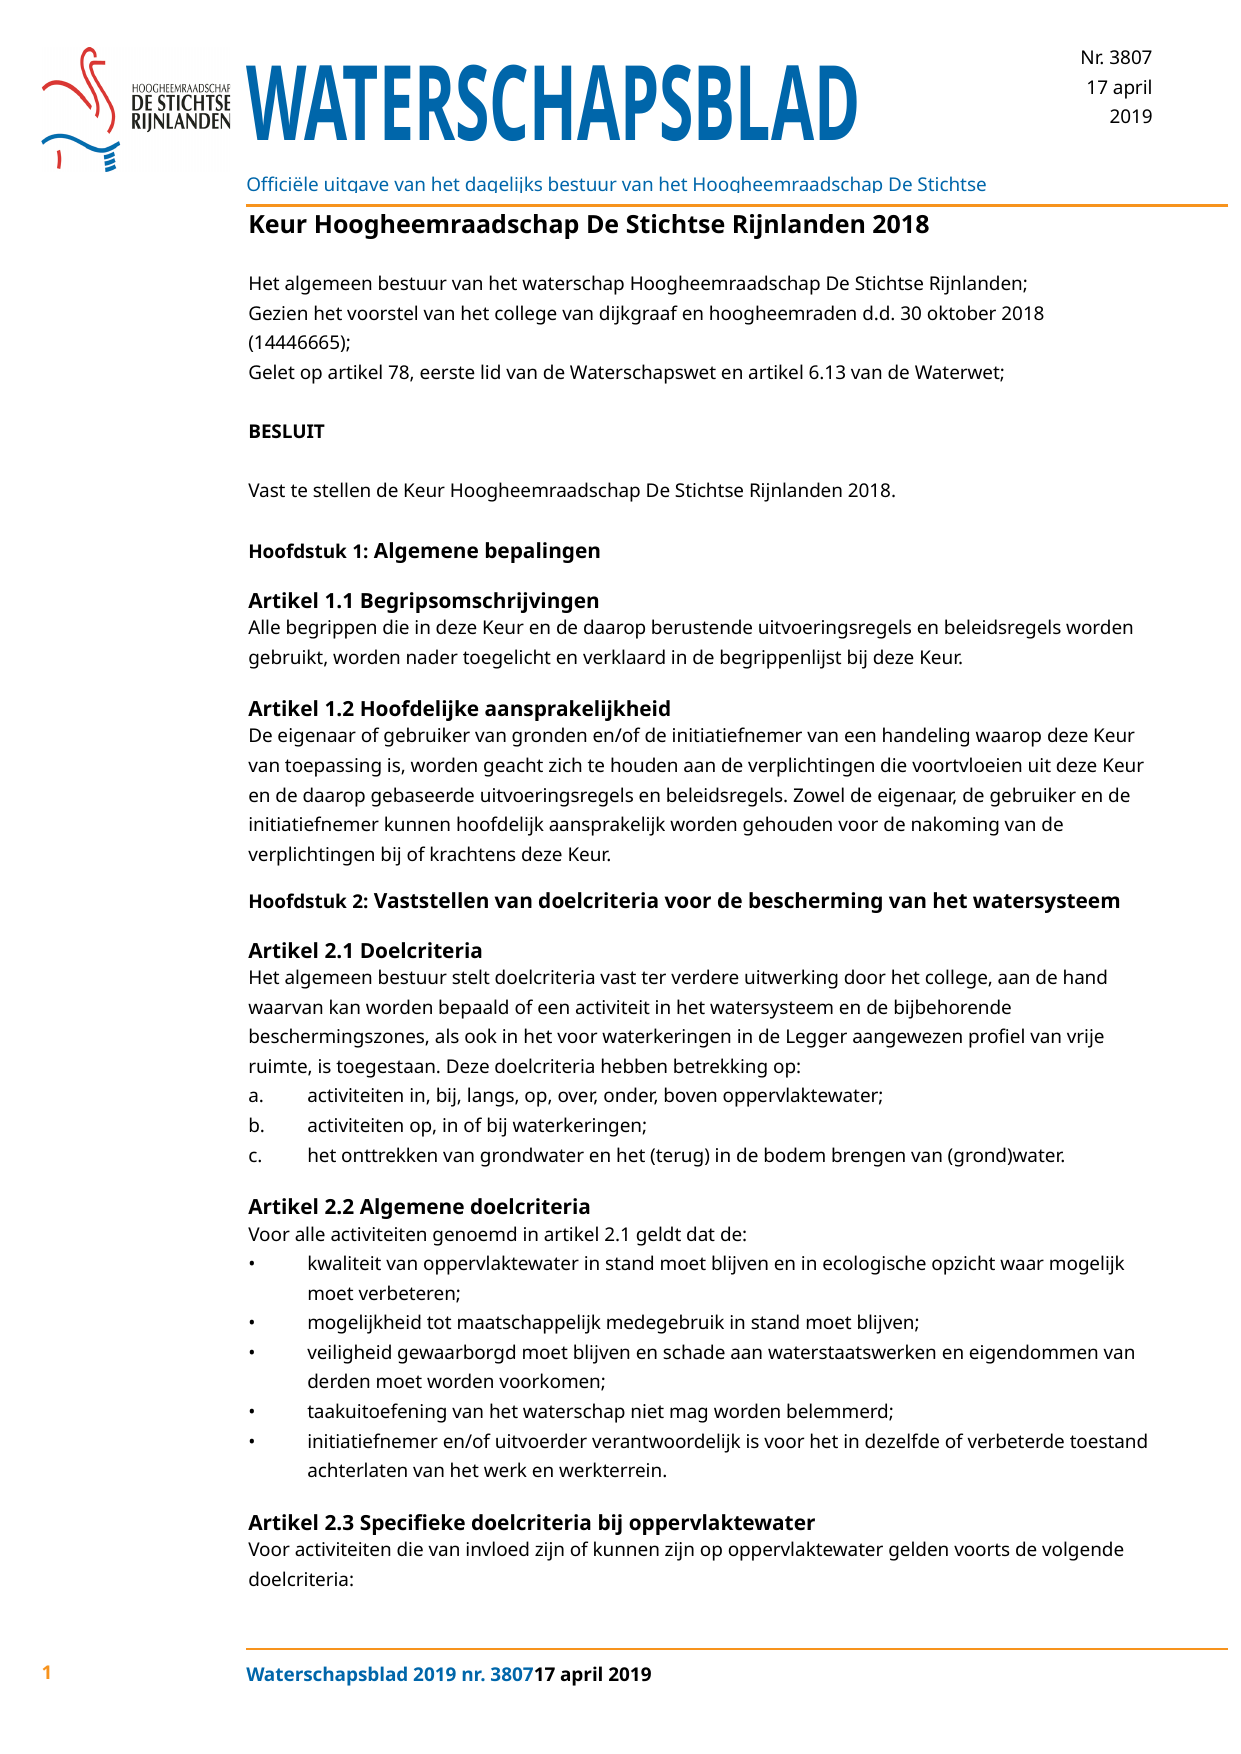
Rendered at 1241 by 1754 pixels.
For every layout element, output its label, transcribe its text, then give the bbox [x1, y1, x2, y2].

text BESLUIT [248, 418, 1152, 444]
text De eigenaar of gebruiker van gronden en/of de initiatiefnemer van een handeling waarop deze Keur van toepassing is, worden geacht zich te houden aan de verplichtingen die voortvloeien uit deze Keur en de daarop gebaseerde uitvoeringsregels en beleidsregels. Zowel de eigenaar, de gebruiker en de initiatiefnemer kunnen hoofdelijk aansprakelijk worden gehouden voor de nakoming van de verplichtingen bij of krachtens deze Keur. [248, 723, 1152, 867]
text Artikel 1.2 Hoofdelijke aansprakelijkheid [248, 694, 1152, 723]
text Alle begrippen die in deze Keur en de daarop berustende uitvoeringsregels en beleidsregels worden gebruikt, worden nader toegelicht en verklaard in de begrippenlijst bij deze Keur. [248, 614, 1152, 669]
list mogelijkheid tot maatschappelijk medegebruik in stand moet blijven; [248, 1309, 1152, 1335]
list kwaliteit van oppervlaktewater in stand moet blijven en in ecologische opzicht waar mogelijk moet verbeteren; [248, 1250, 1152, 1306]
text Artikel 2.3 Specifieke doelcriteria bij oppervlaktewater [248, 1508, 1152, 1536]
list activiteiten in, bij, langs, op, over, onder, boven oppervlaktewater; [248, 1083, 1152, 1108]
text Gezien het voorstel van het college van dijkgraaf en hoogheemraden d.d. 30 oktober 2018 (14446665); [248, 300, 1152, 355]
text Artikel 1.1 Begripsomschrijvingen [248, 586, 1152, 614]
text Artikel 2.2 Algemene doelcriteria [248, 1192, 1152, 1221]
text Gelet op artikel 78, eerste lid van de Waterschapswet en artikel 6.13 van de Waterwet; [248, 359, 1152, 385]
text Vast te stellen de Keur Hoogheemraadschap De Stichtse Rijnlanden 2018. [248, 477, 1152, 503]
list initiatiefnemer en/of uitvoerder verantwoordelijk is voor het in dezelfde of verbeterde toestand achterlaten van het werk en werkterrein. [248, 1428, 1152, 1483]
text Het algemeen bestuur stelt doelcriteria vast ter verdere uitwerking door het college, aan de hand waarvan kan worden bepaald of een activiteit in het watersysteem en de bijbehorende beschermingszones, als ook in het voor waterkeringen in de Legger aangewezen profiel van vrije ruimte, is toegestaan. Deze doelcriteria hebben betrekking op: [248, 964, 1152, 1079]
list veiligheid gewaarborgd moet blijven en schade aan waterstaatswerken en eigendommen van derden moet worden voorkomen; [248, 1339, 1152, 1394]
list het onttrekken van grondwater en het (terug) in de bodem brengen van (grond)water. [248, 1142, 1152, 1168]
text Artikel 2.1 Doelcriteria [248, 936, 1152, 964]
text Voor alle activiteiten genoemd in artikel 2.1 geldt dat de: [248, 1221, 1152, 1246]
list taakuitoefening van het waterschap niet mag worden belemmerd; [248, 1398, 1152, 1424]
list activiteiten op, in of bij waterkeringen; [248, 1112, 1152, 1138]
text Hoofdstuk 2: Vaststellen van doelcriteria voor de bescherming van het watersysteem [248, 887, 1152, 915]
text Het algemeen bestuur van het waterschap Hoogheemraadschap De Stichtse Rijnlanden; [248, 270, 1152, 296]
picture [41, 47, 231, 172]
text Keur Hoogheemraadschap De Stichtse Rijnlanden 2018 [248, 207, 1152, 241]
text Hoofdstuk 1: Algemene bepalingen [248, 537, 1152, 565]
text Voor activiteiten die van invloed zijn of kunnen zijn op oppervlaktewater gelden voorts de volgende doelcriteria: [248, 1536, 1152, 1592]
